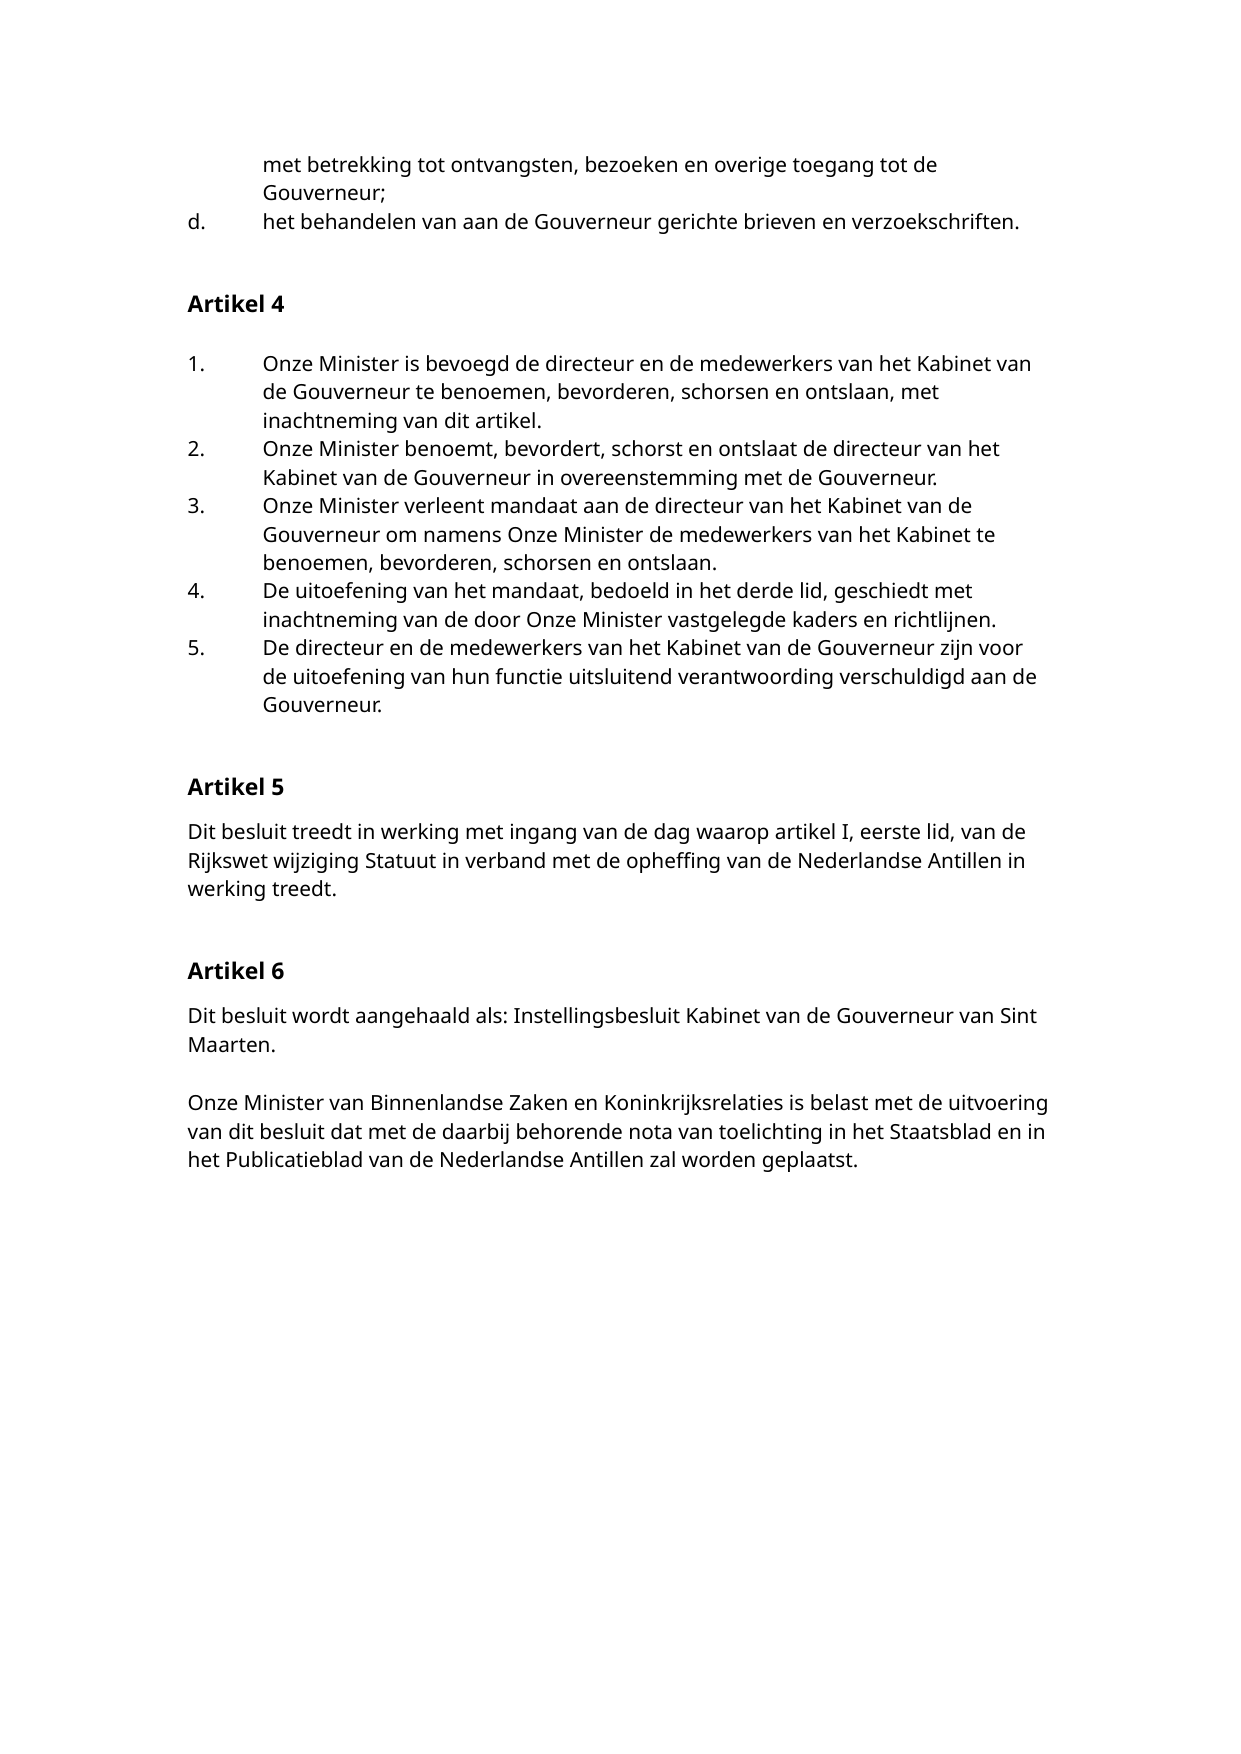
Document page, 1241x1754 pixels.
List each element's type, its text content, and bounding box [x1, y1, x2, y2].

subtitle Artikel 5 [187, 771, 1053, 802]
list het behandelen van aan de Gouverneur gerichte brieven en verzoekschriften. [187, 207, 1053, 235]
list met betrekking tot ontvangsten, bezoeken en overige toegang tot de Gouverneur; [187, 150, 1053, 207]
text Onze Minister van Binnenlandse Zaken en Koninkrijksrelaties is belast met de uitvoering van dit besluit dat met de daarbij behorende nota van toelichting in het Staatsblad en in het Publicatieblad van de Nederlandse Antillen zal worden geplaatst. [187, 1088, 1053, 1174]
subtitle Artikel 4 [187, 288, 1053, 319]
list De directeur en de medewerkers van het Kabinet van de Gouverneur zijn voor de uitoefening van hun functie uitsluitend verantwoording verschuldigd aan de Gouverneur. [187, 633, 1053, 719]
text Dit besluit treedt in werking met ingang van de dag waarop artikel I, eerste lid, van de Rijkswet wijziging Statuut in verband met de opheffing van de Nederlandse Antillen in werking treedt. [187, 817, 1053, 903]
text Dit besluit wordt aangehaald als: Instellingsbesluit Kabinet van de Gouverneur van Sint Maarten. [187, 1002, 1053, 1058]
list Onze Minister is bevoegd de directeur en de medewerkers van het Kabinet van de Gouverneur te benoemen, bevorderen, schorsen en ontslaan, met inachtneming van dit artikel. [187, 349, 1053, 434]
list De uitoefening van het mandaat, bedoeld in het derde lid, geschiedt met inachtneming van de door Onze Minister vastgelegde kaders en richtlijnen. [187, 577, 1053, 633]
subtitle Artikel 6 [187, 955, 1053, 987]
list Onze Minister benoemt, bevordert, schorst en ontslaat de directeur van het Kabinet van de Gouverneur in overeenstemming met de Gouverneur. [187, 434, 1053, 491]
list Onze Minister verleent mandaat aan de directeur van het Kabinet van de Gouverneur om namens Onze Minister de medewerkers van het Kabinet te benoemen, bevorderen, schorsen en ontslaan. [187, 491, 1053, 577]
